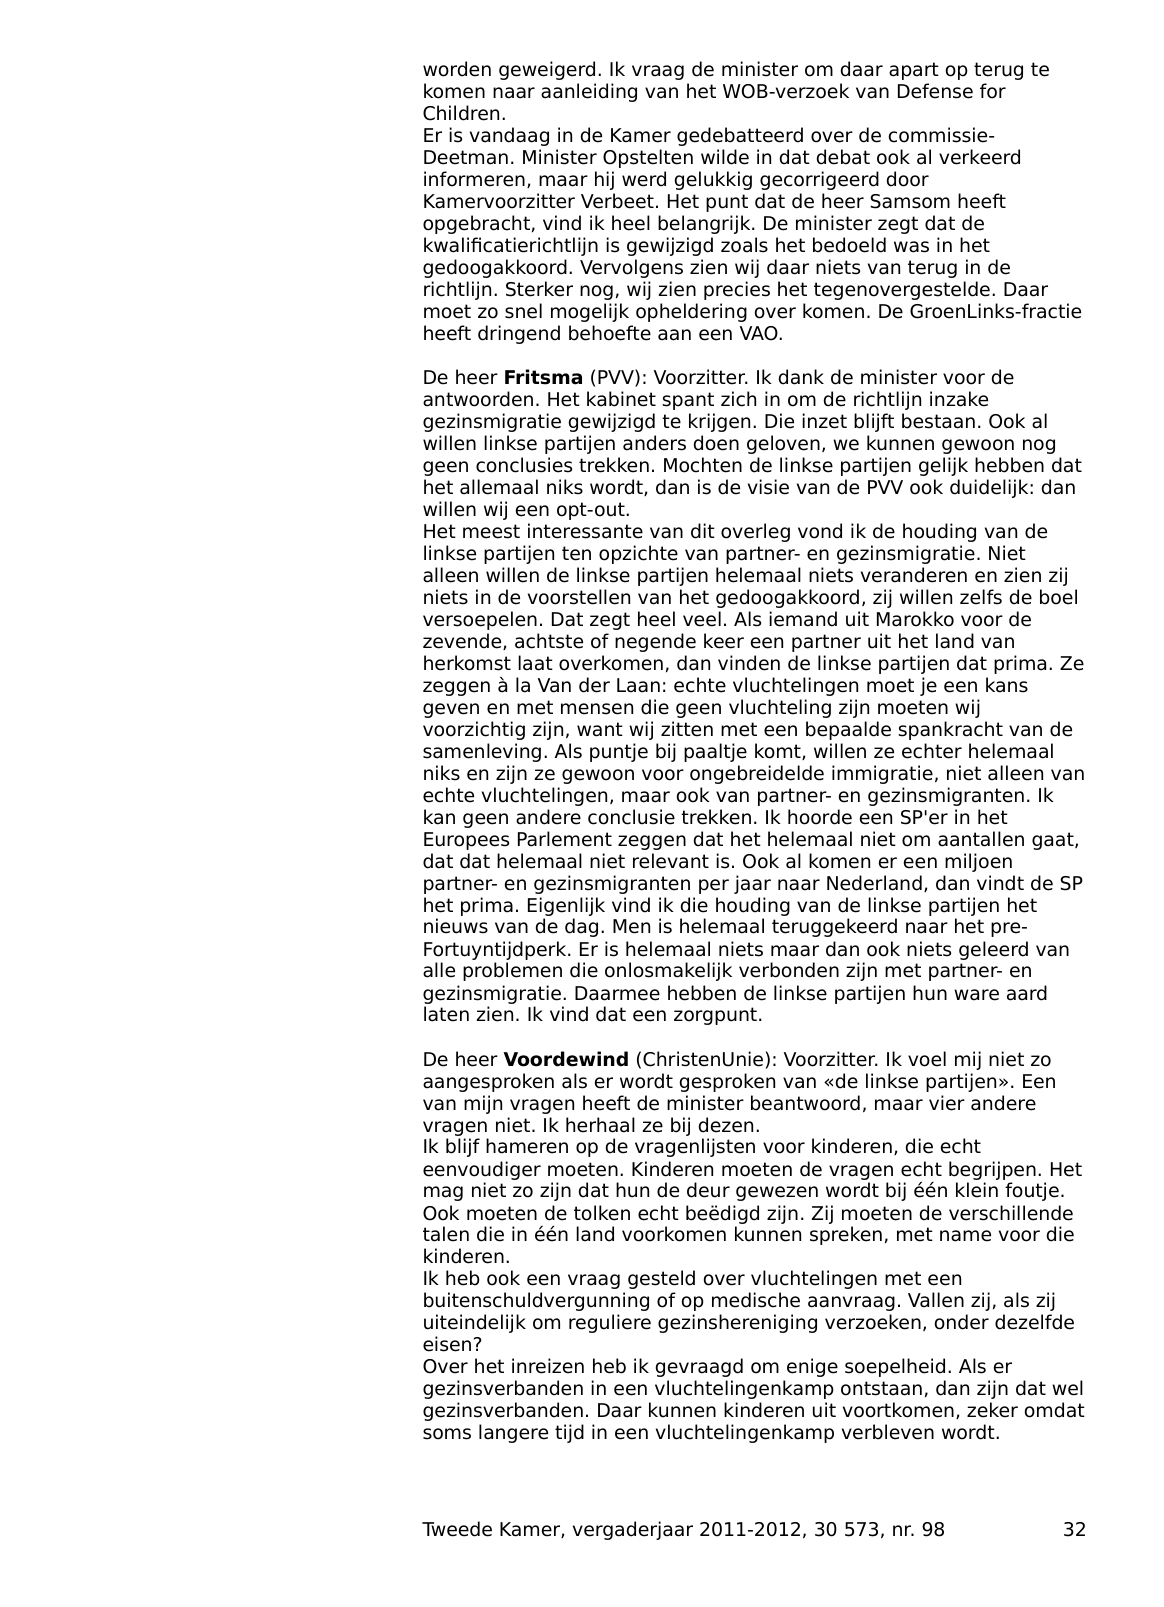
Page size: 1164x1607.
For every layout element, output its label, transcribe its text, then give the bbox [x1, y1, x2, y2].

text Ik heb ook een vraag gesteld over vluchtelingen met een buitenschuldvergunning of op medische aanvraag. Vallen zij, als zij uiteindelijk om reguliere gezinshereniging verzoeken, onder dezelfde eisen? [422, 1268, 1087, 1356]
text Het meest interessante van dit overleg vond ik de houding van de linkse partijen ten opzichte van partner- en gezinsmigratie. Niet alleen willen de linkse partijen helemaal niets veranderen en zien zij niets in de voorstellen van het gedoogakkoord, zij willen zelfs de boel versoepelen. Dat zegt heel veel. Als iemand uit Marokko voor de zevende, achtste of negende keer een partner uit het land van herkomst laat overkomen, dan vinden de linkse partijen dat prima. Ze zeggen à la Van der Laan: echte vluchtelingen moet je een kans geven en met mensen die geen vluchteling zijn moeten wij voorzichtig zijn, want wij zitten met een bepaalde spankracht van de samenleving. Als puntje bij paaltje komt, willen ze echter helemaal niks en zijn ze gewoon voor ongebreidelde immigratie, niet alleen van echte vluchtelingen, maar ook van partner- en gezinsmigranten. Ik kan geen andere conclusie trekken. Ik hoorde een SP'er in het Europees Parlement zeggen dat het helemaal niet om aantallen gaat, dat dat helemaal niet relevant is. Ook al komen er een miljoen partner- en gezinsmigranten per jaar naar Nederland, dan vindt de SP het prima. Eigenlijk vind ik die houding van de linkse partijen het nieuws van de dag. Men is helemaal teruggekeerd naar het pre-Fortuyntijdperk. Er is helemaal niets maar dan ook niets geleerd van alle problemen die onlosmakelijk verbonden zijn met partner- en gezinsmigratie. Daarmee hebben de linkse partijen hun ware aard laten zien. Ik vind dat een zorgpunt. [422, 521, 1087, 1026]
text worden geweigerd. Ik vraag de minister om daar apart op terug te komen naar aanleiding van het WOB-verzoek van Defense for Children. [422, 59, 1087, 125]
text De heer Fritsma (PVV): Voorzitter. Ik dank de minister voor de antwoorden. Het kabinet spant zich in om de richtlijn inzake gezinsmigratie gewijzigd te krijgen. Die inzet blijft bestaan. Ook al willen linkse partijen anders doen geloven, we kunnen gewoon nog geen conclusies trekken. Mochten de linkse partijen gelijk hebben dat het allemaal niks wordt, dan is de visie van de PVV ook duidelijk: dan willen wij een opt-out. [422, 367, 1087, 521]
text Er is vandaag in de Kamer gedebatteerd over de commissie-Deetman. Minister Opstelten wilde in dat debat ook al verkeerd informeren, maar hij werd gelukkig gecorrigeerd door Kamervoorzitter Verbeet. Het punt dat de heer Samsom heeft opgebracht, vind ik heel belangrijk. De minister zegt dat de kwalificatierichtlijn is gewijzigd zoals het bedoeld was in het gedoogakkoord. Vervolgens zien wij daar niets van terug in de richtlijn. Sterker nog, wij zien precies het tegenovergestelde. Daar moet zo snel mogelijk opheldering over komen. De GroenLinks-fractie heeft dringend behoefte aan een VAO. [422, 125, 1087, 345]
text De heer Voordewind (ChristenUnie): Voorzitter. Ik voel mij niet zo aangesproken als er wordt gesproken van «de linkse partijen». Een van mijn vragen heeft de minister beantwoord, maar vier andere vragen niet. Ik herhaal ze bij dezen. [422, 1048, 1087, 1136]
text Ik blijf hameren op de vragenlijsten voor kinderen, die echt eenvoudiger moeten. Kinderen moeten de vragen echt begrijpen. Het mag niet zo zijn dat hun de deur gewezen wordt bij één klein foutje. Ook moeten de tolken echt beëdigd zijn. Zij moeten de verschillende talen die in één land voorkomen kunnen spreken, met name voor die kinderen. [422, 1136, 1087, 1268]
text Over het inreizen heb ik gevraagd om enige soepelheid. Als er gezinsverbanden in een vluchtelingenkamp ontstaan, dan zijn dat wel gezinsverbanden. Daar kunnen kinderen uit voortkomen, zeker omdat soms langere tijd in een vluchtelingenkamp verbleven wordt. [422, 1356, 1087, 1444]
